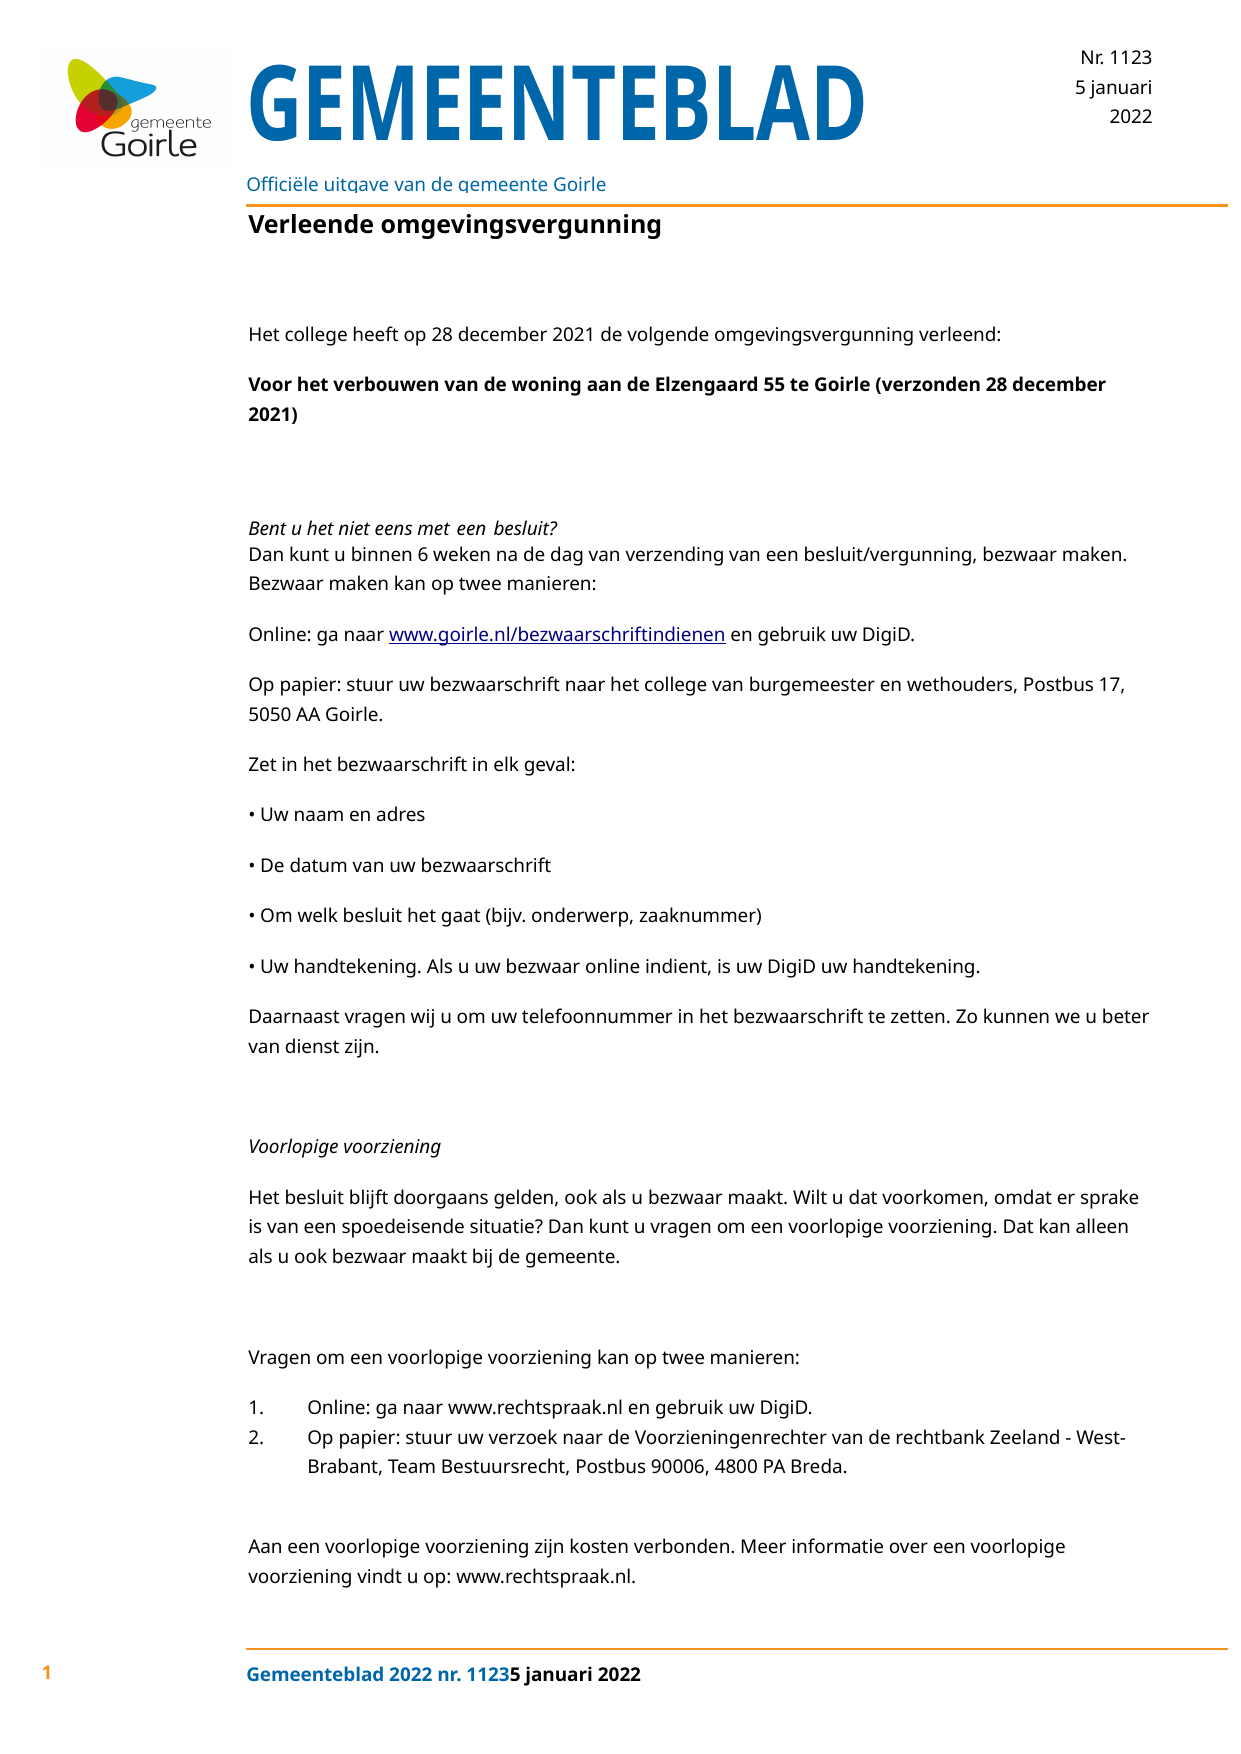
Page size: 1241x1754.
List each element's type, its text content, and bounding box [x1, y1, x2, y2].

text Vragen om een voorlopige voorziening kan op twee manieren: [248, 1344, 1152, 1370]
text Voorlopige voorziening [248, 1134, 1152, 1159]
text • De datum van uw bezwaarschrift [248, 852, 1152, 878]
text Het college heeft op 28 december 2021 de volgende omgevingsvergunning verleend: [248, 321, 1152, 346]
list Online: ga naar www.rechtspraak.nl en gebruik uw DigiD. [248, 1394, 1152, 1420]
text Op papier: stuur uw bezwaarschrift naar het college van burgemeester en wethouders, Postbus 17, 5050 AA Goirle. [248, 671, 1152, 727]
text Voor het verbouwen van de woning aan de Elzengaard 55 te Goirle (verzonden 28 december 2021) [248, 371, 1152, 426]
text • Uw handtekening. Als u uw bezwaar online indient, is uw DigiD uw handtekening. [248, 953, 1152, 979]
picture [41, 47, 231, 172]
list Op papier: stuur uw verzoek naar de Voorzieningenrechter van de rechtbank Zeeland - West-Brabant, Team Bestuursrecht, Postbus 90006, 4800 PA Breda. [248, 1424, 1152, 1479]
text Online: ga naar www.goirle.nl/bezwaarschriftindienen en gebruik uw DigiD. [248, 621, 1152, 647]
text • Om welk besluit het gaat (bijv. onderwerp, zaaknummer) [248, 902, 1152, 928]
text • Uw naam en adres [248, 802, 1152, 827]
text Daarnaast vragen wij u om uw telefoonnummer in het bezwaarschrift te zetten. Zo kunnen we u beter van dienst zijn. [248, 1003, 1152, 1059]
text Aan een voorlopige voorziening zijn kosten verbonden. Meer informatie over een voorlopige voorziening vindt u op: www.rechtspraak.nl. [248, 1534, 1152, 1589]
text Verleende omgevingsvergunning [248, 207, 1152, 241]
text Het besluit blijft doorgaans gelden, ook als u bezwaar maakt. Wilt u dat voorkomen, omdat er sprake is van een spoedeisende situatie? Dan kunt u vragen om een voorlopige voorziening. Dat kan alleen als u ook bezwaar maakt bij de gemeente. [248, 1184, 1152, 1269]
text Zet in het bezwaarschrift in elk geval: [248, 751, 1152, 777]
text Bent u het niet eens met een besluit? [248, 515, 1152, 541]
text Dan kunt u binnen 6 weken na de dag van verzending van een besluit/vergunning, bezwaar maken. Bezwaar maken kan op twee manieren: [248, 541, 1152, 596]
